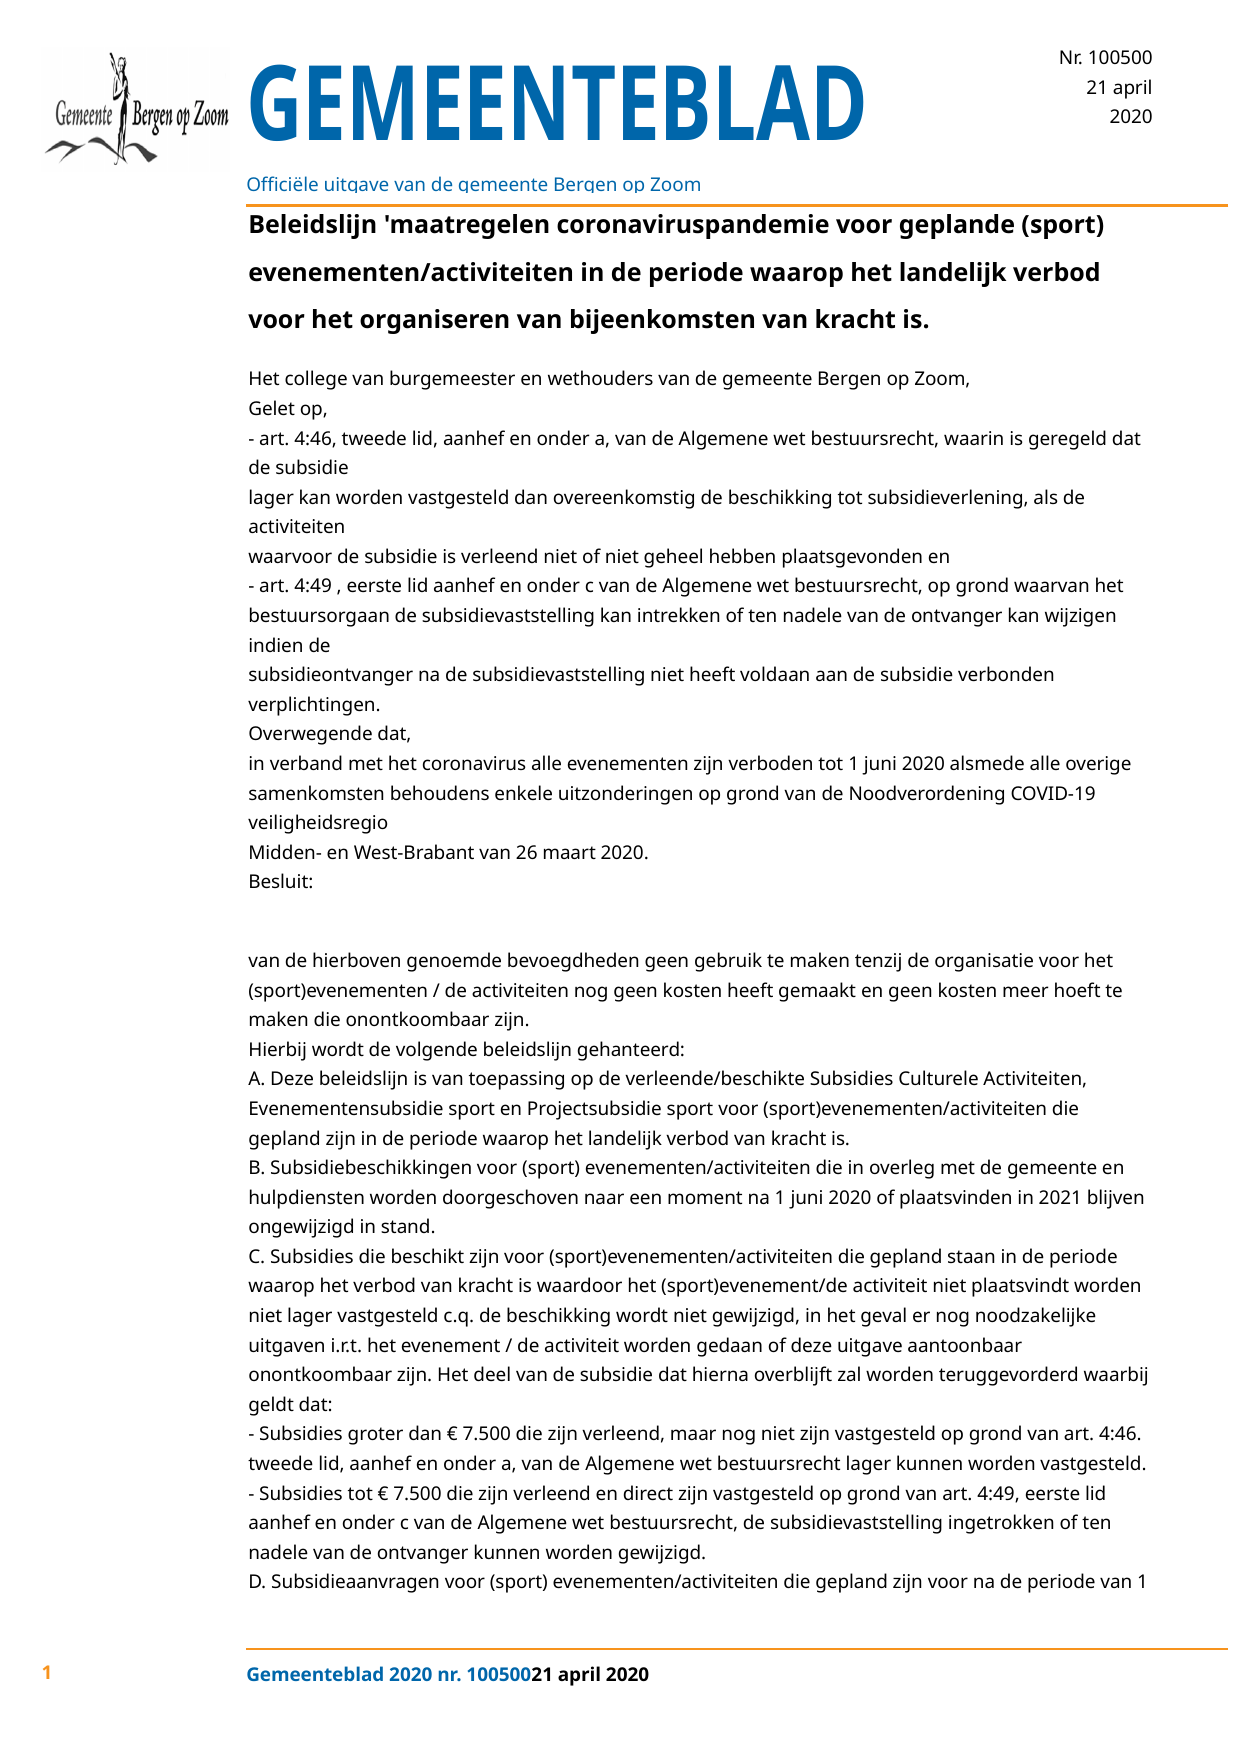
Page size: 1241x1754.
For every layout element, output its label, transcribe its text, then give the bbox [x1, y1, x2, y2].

text - Subsidies groter dan € 7.500 die zijn verleend, maar nog niet zijn vastgesteld op grond van art. 4:46. tweede lid, aanhef en onder a, van de Algemene wet bestuursrecht lager kunnen worden vastgesteld. [248, 1421, 1152, 1476]
text Overwegende dat, [248, 721, 1152, 746]
text (sport)evenementen / de activiteiten nog geen kosten heeft gemaakt en geen kosten meer hoeft te maken die onontkoombaar zijn. [248, 977, 1152, 1032]
text Het college van burgemeester en wethouders van de gemeente Bergen op Zoom, [248, 366, 1152, 391]
text - Subsidies tot € 7.500 die zijn verleend en direct zijn vastgesteld op grond van art. 4:49, eerste lid aanhef en onder c van de Algemene wet bestuursrecht, de subsidievaststelling ingetrokken of ten nadele van de ontvanger kunnen worden gewijzigd. [248, 1480, 1152, 1565]
text Hierbij wordt de volgende beleidslijn gehanteerd: [248, 1036, 1152, 1062]
text waarvoor de subsidie is verleend niet of niet geheel hebben plaatsgevonden en [248, 543, 1152, 569]
text subsidieontvanger na de subsidievaststelling niet heeft voldaan aan de subsidie verbonden verplichtingen. [248, 661, 1152, 717]
text A. Deze beleidslijn is van toepassing op de verleende/beschikte Subsidies Culturele Activiteiten, Evenementensubsidie sport en Projectsubsidie sport voor (sport)evenementen/activiteiten die gepland zijn in de periode waarop het landelijk verbod van kracht is. [248, 1066, 1152, 1151]
text van de hierboven genoemde bevoegdheden geen gebruik te maken tenzij de organisatie voor het [248, 947, 1152, 973]
text samenkomsten behoudens enkele uitzonderingen op grond van de Noodverordening COVID-19 veiligheidsregio [248, 780, 1152, 835]
text - art. 4:46, tweede lid, aanhef en onder a, van de Algemene wet bestuursrecht, waarin is geregeld dat de subsidie [248, 425, 1152, 480]
text Gelet op, [248, 395, 1152, 421]
text Beleidslijn 'maatregelen coronaviruspandemie voor geplande (sport) evenementen/activiteiten in de periode waarop het landelijk verbod voor het organiseren van bijeenkomsten van kracht is. [248, 207, 1152, 336]
text B. Subsidiebeschikkingen voor (sport) evenementen/activiteiten die in overleg met de gemeente en hulpdiensten worden doorgeschoven naar een moment na 1 juni 2020 of plaatsvinden in 2021 blijven ongewijzigd in stand. [248, 1154, 1152, 1239]
text C. Subsidies die beschikt zijn voor (sport)evenementen/activiteiten die gepland staan in de periode waarop het verbod van kracht is waardoor het (sport)evenement/de activiteit niet plaatsvindt worden niet lager vastgesteld c.q. de beschikking wordt niet gewijzigd, in het geval er nog noodzakelijke uitgaven i.r.t. het evenement / de activiteit worden gedaan of deze uitgave aantoonbaar onontkoombaar zijn. Het deel van de subsidie dat hierna overblijft zal worden teruggevorderd waarbij geldt dat: [248, 1243, 1152, 1417]
text - art. 4:49 , eerste lid aanhef en onder c van de Algemene wet bestuursrecht, op grond waarvan het [248, 573, 1152, 598]
text Besluit: [248, 868, 1152, 894]
text D. Subsidieaanvragen voor (sport) evenementen/activiteiten die gepland zijn voor na de periode van 1 [248, 1568, 1152, 1594]
picture [41, 47, 231, 172]
text Midden- en West-Brabant van 26 maart 2020. [248, 839, 1152, 864]
text lager kan worden vastgesteld dan overeenkomstig de beschikking tot subsidieverlening, als de activiteiten [248, 484, 1152, 539]
text bestuursorgaan de subsidievaststelling kan intrekken of ten nadele van de ontvanger kan wijzigen indien de [248, 602, 1152, 657]
text in verband met het coronavirus alle evenementen zijn verboden tot 1 juni 2020 alsmede alle overige [248, 750, 1152, 776]
